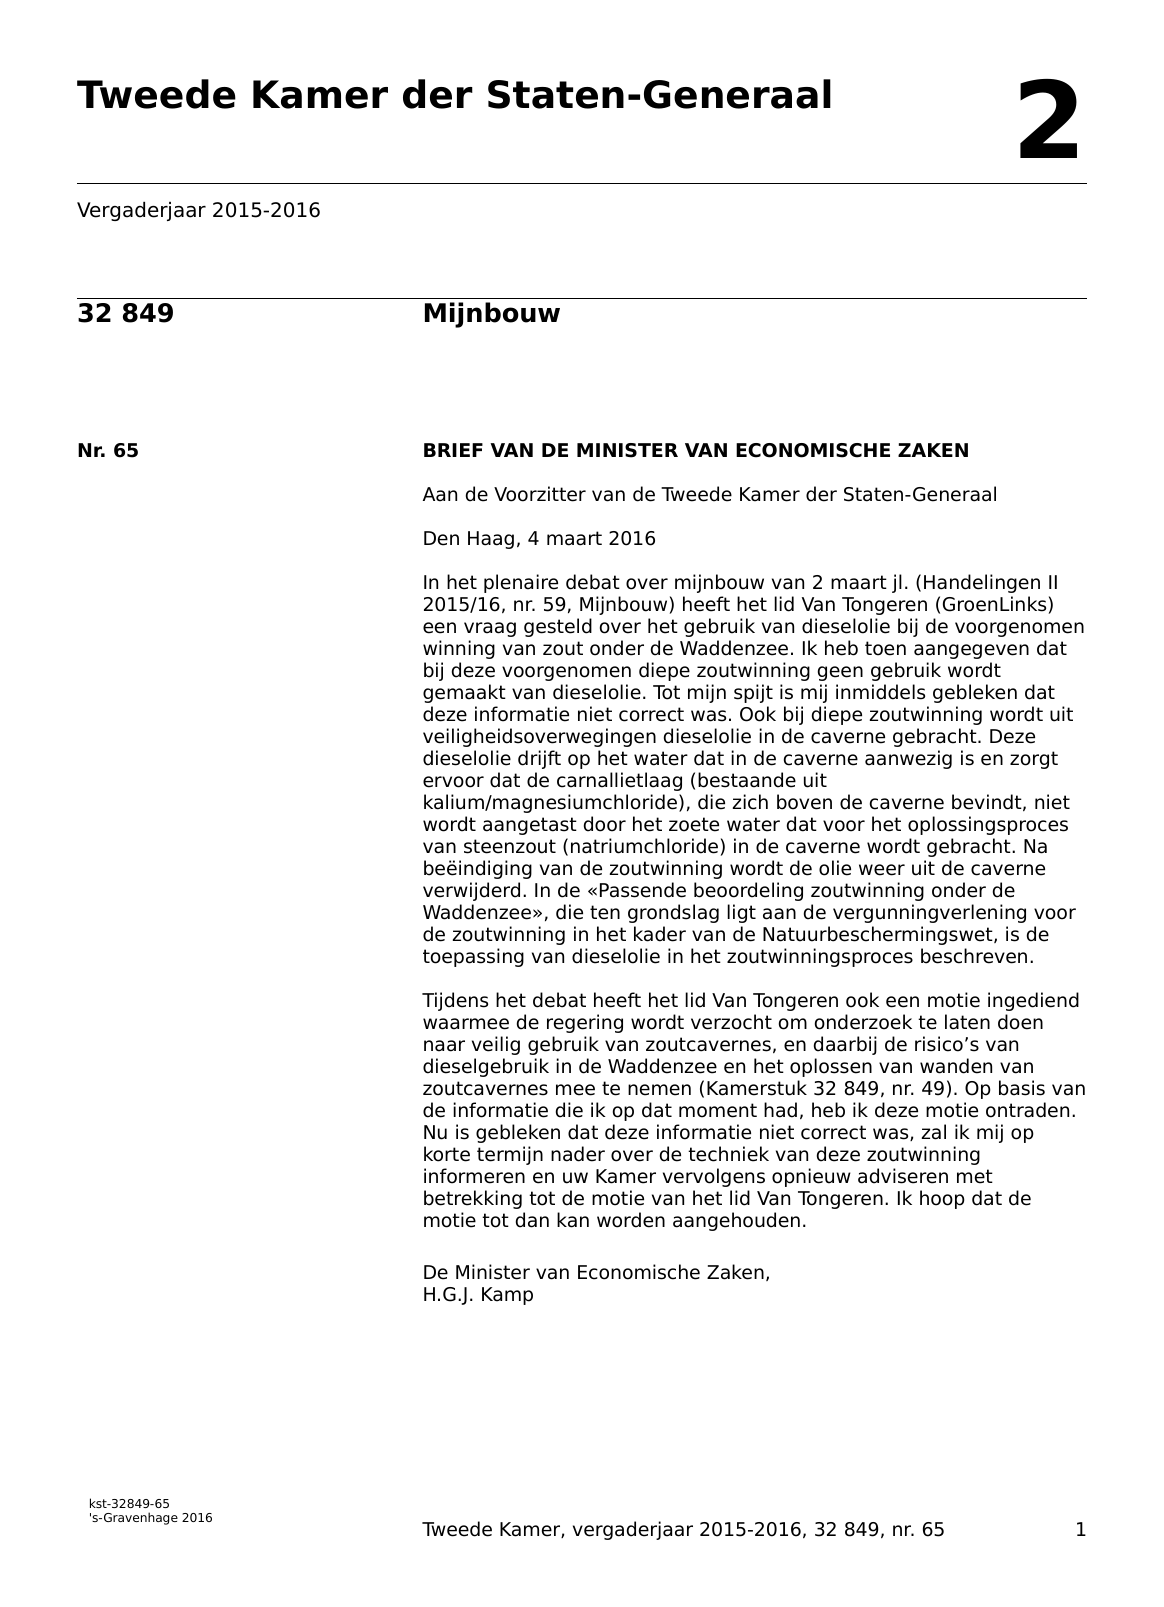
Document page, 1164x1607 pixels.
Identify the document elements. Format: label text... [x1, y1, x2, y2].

text Aan de Voorzitter van de Tweede Kamer der Staten-Generaal [422, 484, 1087, 506]
subtitle 32 849 Mijnbouw [77, 299, 1087, 329]
text Tijdens het debat heeft het lid Van Tongeren ook een motie ingediend waarmee de regering wordt verzocht om onderzoek te laten doen naar veilig gebruik van zoutcavernes, en daarbij de risico’s van dieselgebruik in de Waddenzee en het oplossen van wanden van zoutcavernes mee te nemen (Kamerstuk 32 849, nr. 49). Op basis van de informatie die ik op dat moment had, heb ik deze motie ontraden. Nu is gebleken dat deze informatie niet correct was, zal ik mij op korte termijn nader over de techniek van deze zoutwinning informeren en uw Kamer vervolgens opnieuw adviseren met betrekking tot de motie van het lid Van Tongeren. Ik hoop dat de motie tot dan kan worden aangehouden. [422, 990, 1087, 1232]
text 's-Gravenhage 2016 [88, 1511, 323, 1525]
text In het plenaire debat over mijnbouw van 2 maart jl. (Handelingen II 2015/16, nr. 59, Mijnbouw) heeft het lid Van Tongeren (GroenLinks) een vraag gesteld over het gebruik van dieselolie bij de voorgenomen winning van zout onder de Waddenzee. Ik heb toen aangegeven dat bij deze voorgenomen diepe zoutwinning geen gebruik wordt gemaakt van dieselolie. Tot mijn spijt is mij inmiddels gebleken dat deze informatie niet correct was. Ook bij diepe zoutwinning wordt uit veiligheidsoverwegingen dieselolie in de caverne gebracht. Deze dieselolie drijft op het water dat in de caverne aanwezig is en zorgt ervoor dat de carnallietlaag (bestaande uit kalium/magnesiumchloride), die zich boven de caverne bevindt, niet wordt aangetast door het zoete water dat voor het oplossingsproces van steenzout (natriumchloride) in de caverne wordt gebracht. Na beëindiging van de zoutwinning wordt de olie weer uit de caverne verwijderd. In de «Passende beoordeling zoutwinning onder de Waddenzee», die ten grondslag ligt aan de vergunningverlening voor de zoutwinning in het kader van de Natuurbeschermingswet, is de toepassing van dieselolie in het zoutwinningsproces beschreven. [422, 572, 1087, 968]
table_cell Vergaderjaar 2015-2016 [77, 184, 1087, 298]
table_header 2 [886, 59, 1087, 183]
text De Minister van Economische Zaken, H.G.J. Kamp [422, 1262, 1087, 1306]
subtitle Nr. 65 BRIEF VAN DE MINISTER VAN ECONOMISCHE ZAKEN [77, 440, 1087, 462]
table_header Tweede Kamer der Staten-Generaal [77, 59, 886, 183]
text Den Haag, 4 maart 2016 [422, 528, 1087, 550]
text kst-32849-65 [88, 1497, 323, 1511]
